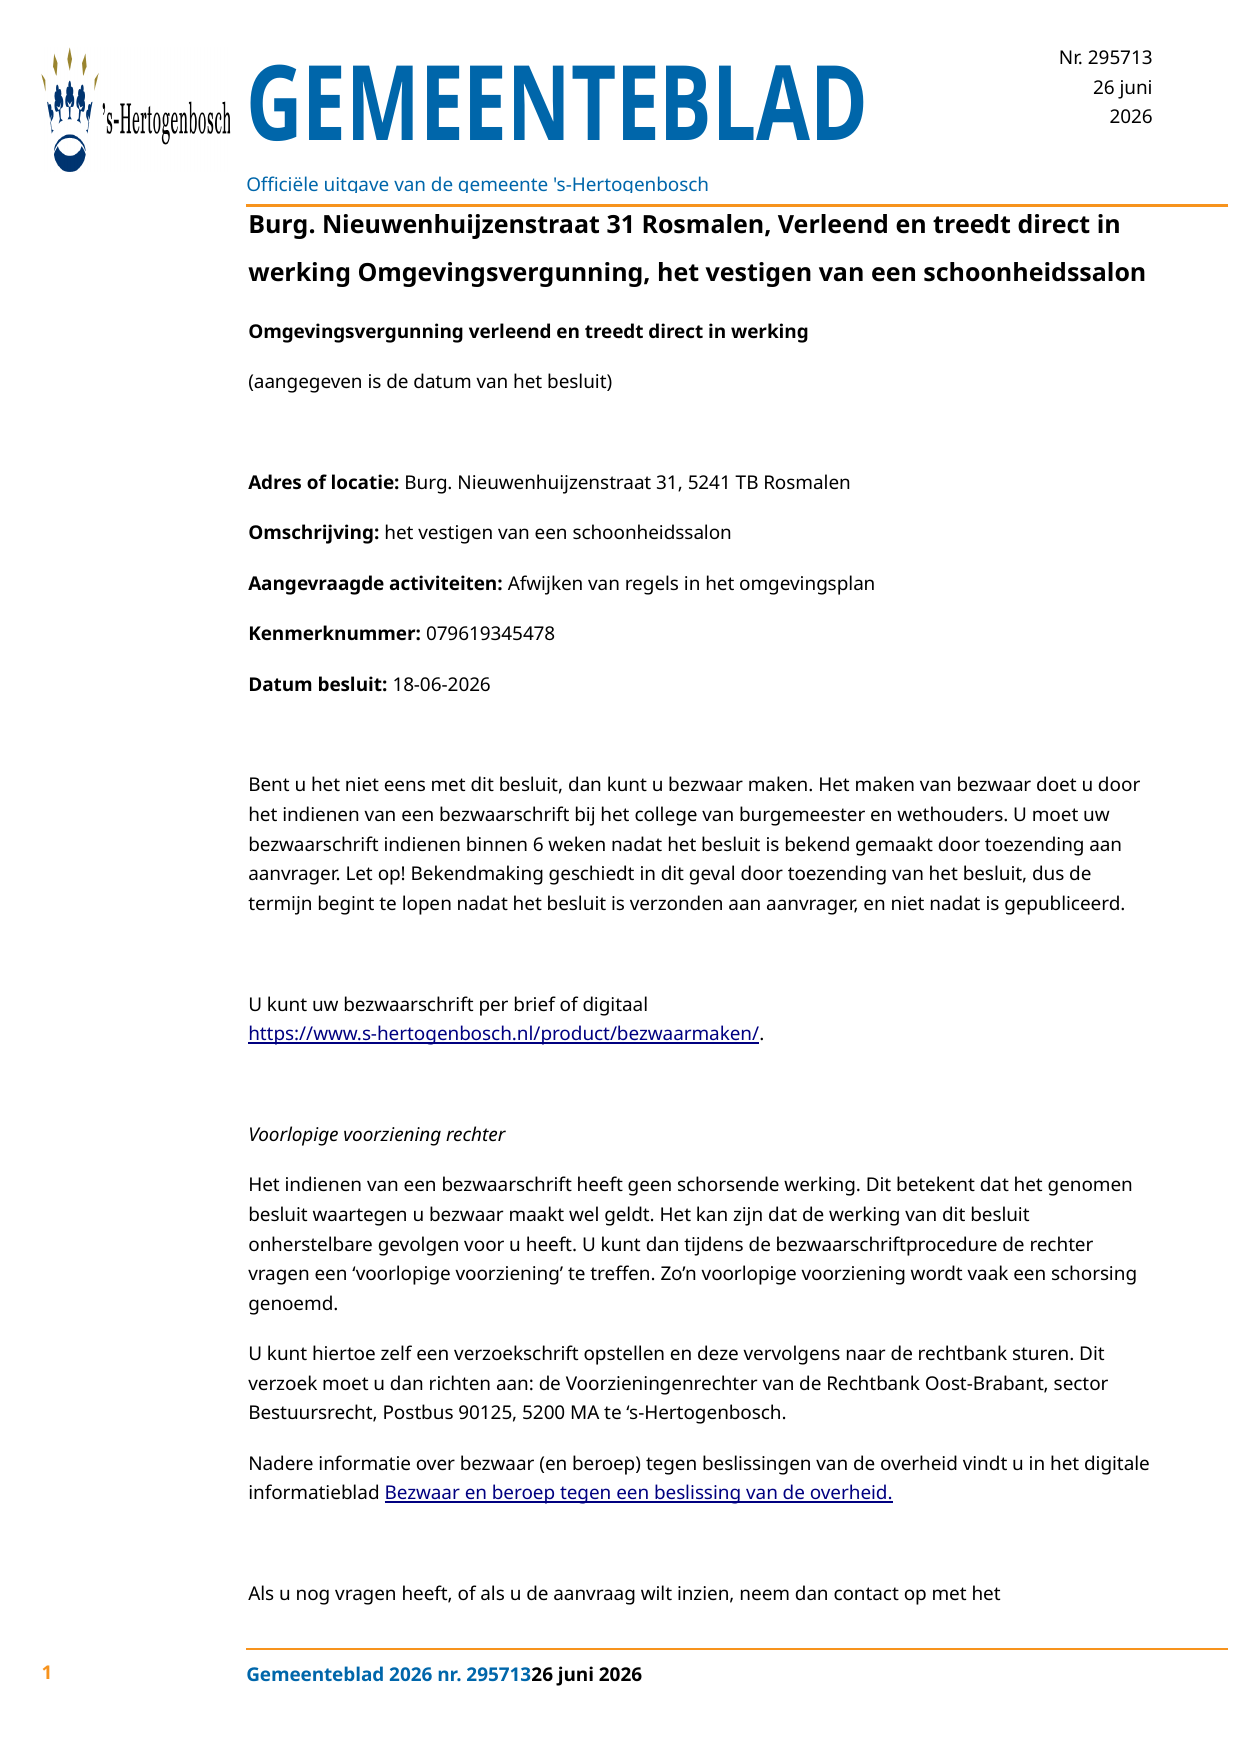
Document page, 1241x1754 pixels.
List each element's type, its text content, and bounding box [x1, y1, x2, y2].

text Datum besluit: 18-06-2026 [248, 671, 1152, 697]
text Nadere informatie over bezwaar (en beroep) tegen beslissingen van de overheid vindt u in het digitale informatieblad Bezwaar en beroep tegen een beslissing van de overheid. [248, 1450, 1152, 1505]
text U kunt uw bezwaarschrift per brief of digitaal https://www.s-hertogenbosch.nl/product/bezwaarmaken/. [248, 991, 1152, 1046]
text Burg. Nieuwenhuijzenstraat 31 Rosmalen, Verleend en treedt direct in werking Omgevingsvergunning, het vestigen van een schoonheidssalon [248, 207, 1152, 288]
picture [41, 47, 231, 172]
text (aangegeven is de datum van het besluit) [248, 368, 1152, 394]
text Kenmerknummer: 079619345478 [248, 620, 1152, 646]
text U kunt hiertoe zelf een verzoekschrift opstellen en deze vervolgens naar de rechtbank sturen. Dit verzoek moet u dan richten aan: de Voorzieningenrechter van de Rechtbank Oost-Brabant, sector Bestuursrecht, Postbus 90125, 5200 MA te ‘s-Hertogenbosch. [248, 1340, 1152, 1425]
text Voorlopige voorziening rechter [248, 1121, 1152, 1147]
text Aangevraagde activiteiten: Afwijken van regels in het omgevingsplan [248, 570, 1152, 596]
text Omgevingsvergunning verleend en treedt direct in werking [248, 318, 1152, 344]
text Adres of locatie: Burg. Nieuwenhuijzenstraat 31, 5241 TB Rosmalen [248, 469, 1152, 495]
text Bent u het niet eens met dit besluit, dan kunt u bezwaar maken. Het maken van bezwaar doet u door het indienen van een bezwaarschrift bij het college van burgemeester en wethouders. U moet uw bezwaarschrift indienen binnen 6 weken nadat het besluit is bekend gemaakt door toezending aan aanvrager. Let op! Bekendmaking geschiedt in dit geval door toezending van het besluit, dus de termijn begint te lopen nadat het besluit is verzonden aan aanvrager, en niet nadat is gepubliceerd. [248, 772, 1152, 916]
text Omschrijving: het vestigen van een schoonheidssalon [248, 519, 1152, 545]
text Als u nog vragen heeft, of als u de aanvraag wilt inzien, neem dan contact op met het [248, 1580, 1152, 1606]
text Het indienen van een bezwaarschrift heeft geen schorsende werking. Dit betekent dat het genomen besluit waartegen u bezwaar maakt wel geldt. Het kan zijn dat de werking van dit besluit onherstelbare gevolgen voor u heeft. U kunt dan tijdens de bezwaarschriftprocedure de rechter vragen een ‘voorlopige voorziening’ te treffen. Zo’n voorlopige voorziening wordt vaak een schorsing genoemd. [248, 1172, 1152, 1316]
